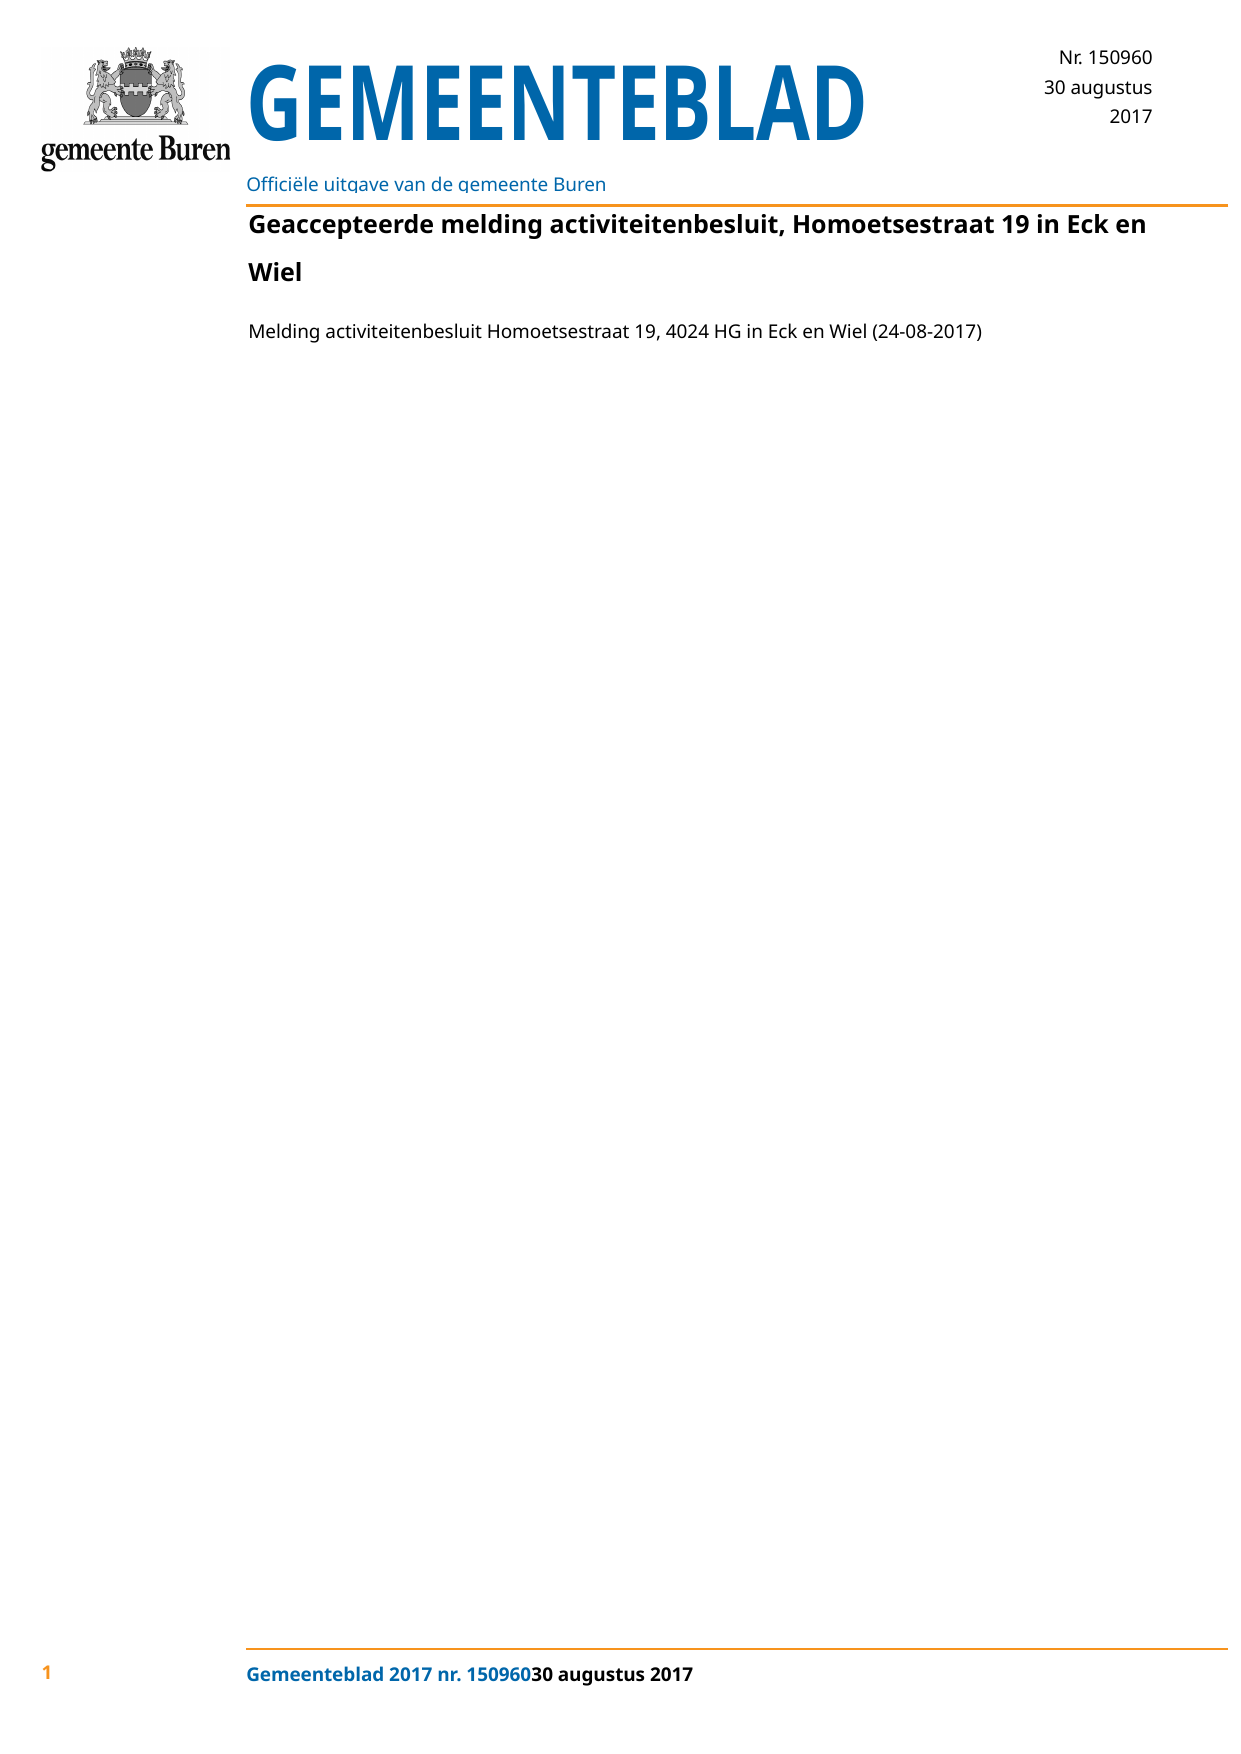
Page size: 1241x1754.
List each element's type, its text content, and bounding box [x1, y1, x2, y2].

picture [41, 47, 231, 172]
text Melding activiteitenbesluit Homoetsestraat 19, 4024 HG in Eck en Wiel (24-08-2017) [248, 318, 1152, 344]
text Geaccepteerde melding activiteitenbesluit, Homoetsestraat 19 in Eck en Wiel [248, 207, 1152, 288]
